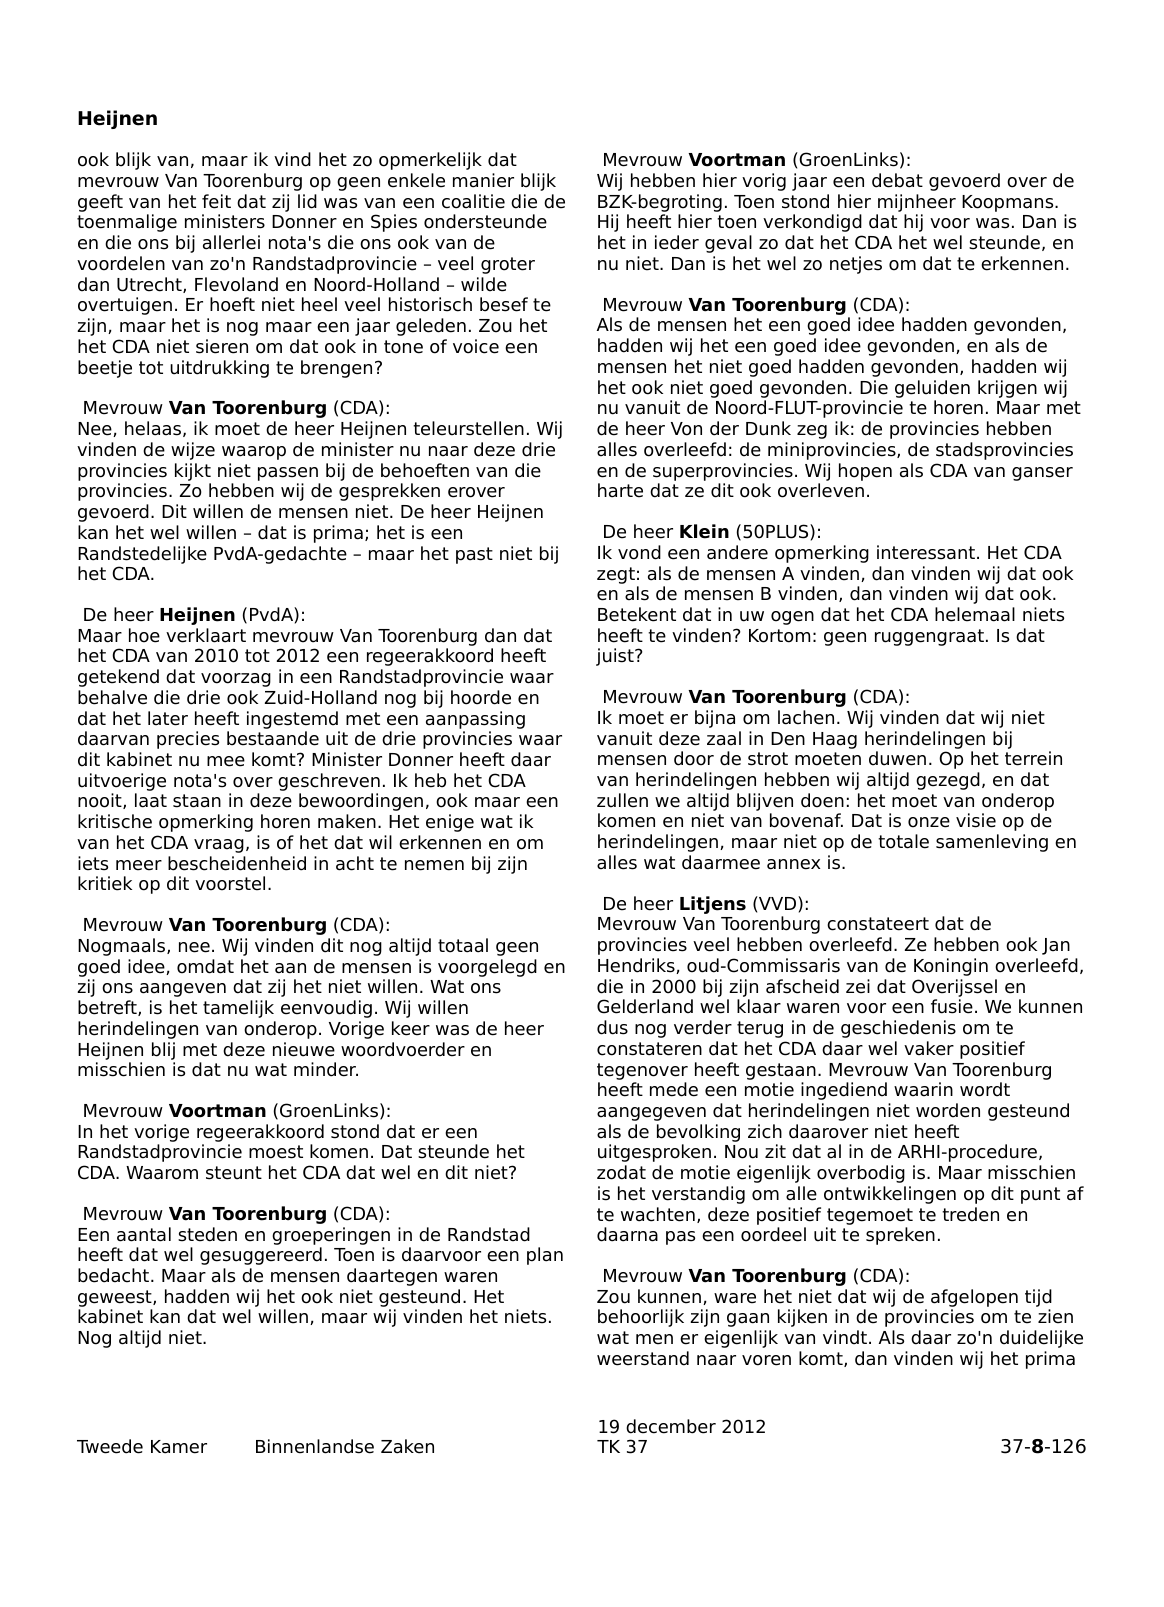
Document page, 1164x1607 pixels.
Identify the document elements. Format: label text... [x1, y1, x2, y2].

text Mevrouw Van Toorenburg (CDA): [596, 1266, 1087, 1287]
text De heer Klein (50PLUS): [596, 522, 1087, 543]
text Mevrouw Van Toorenburg (CDA): [596, 294, 1087, 315]
text Nee, helaas, ik moet de heer Heijnen teleurstellen. Wij vinden de wijze waarop de minister nu naar deze drie provincies kijkt niet passen bij de behoeften van die provincies. Zo hebben wij de gesprekken erover gevoerd. Dit willen de mensen niet. De heer Heijnen kan het wel willen – dat is prima; het is een Randstedelijke PvdA-gedachte – maar het past niet bij het CDA. [77, 419, 567, 585]
text Mevrouw Voortman (GroenLinks): [77, 1101, 567, 1122]
text Zou kunnen, ware het niet dat wij de afgelopen tijd behoorlijk zijn gaan kijken in de provincies om te zien wat men er eigenlijk van vindt. Als daar zo'n duidelijke weerstand naar voren komt, dan vinden wij het prima [596, 1287, 1087, 1369]
text Maar hoe verklaart mevrouw Van Toorenburg dan dat het CDA van 2010 tot 2012 een regeerakkoord heeft getekend dat voorzag in een Randstadprovincie waar behalve die drie ook Zuid-Holland nog bij hoorde en dat het later heeft ingestemd met een aanpassing daarvan precies bestaande uit de drie provincies waar dit kabinet nu mee komt? Minister Donner heeft daar uitvoerige nota's over geschreven. Ik heb het CDA nooit, laat staan in deze bewoordingen, ook maar een kritische opmerking horen maken. Het enige wat ik van het CDA vraag, is of het dat wil erkennen en om iets meer bescheidenheid in acht te nemen bij zijn kritiek op dit voorstel. [77, 626, 567, 895]
text ook blijk van, maar ik vind het zo opmerkelijk dat mevrouw Van Toorenburg op geen enkele manier blijk geeft van het feit dat zij lid was van een coalitie die de toenmalige ministers Donner en Spies ondersteunde en die ons bij allerlei nota's die ons ook van de voordelen van zo'n Randstadprovincie – veel groter dan Utrecht, Flevoland en Noord-Holland – wilde overtuigen. Er hoeft niet heel veel historisch besef te zijn, maar het is nog maar een jaar geleden. Zou het het CDA niet sieren om dat ook in tone of voice een beetje tot uitdrukking te brengen? [77, 150, 567, 378]
text Ik vond een andere opmerking interessant. Het CDA zegt: als de mensen A vinden, dan vinden wij dat ook en als de mensen B vinden, dan vinden wij dat ook. Betekent dat in uw ogen dat het CDA helemaal niets heeft te vinden? Kortom: geen ruggengraat. Is dat juist? [596, 543, 1087, 667]
text Mevrouw Van Toorenburg (CDA): [77, 915, 567, 936]
text Mevrouw Van Toorenburg (CDA): [77, 1204, 567, 1224]
text Mevrouw Van Toorenburg constateert dat de provincies veel hebben overleefd. Ze hebben ook Jan Hendriks, oud-Commissaris van de Koningin overleefd, die in 2000 bij zijn afscheid zei dat Overijssel en Gelderland wel klaar waren voor een fusie. We kunnen dus nog verder terug in de geschiedenis om te constateren dat het CDA daar wel vaker positief tegenover heeft gestaan. Mevrouw Van Toorenburg heeft mede een motie ingediend waarin wordt aangegeven dat herindelingen niet worden gesteund als de bevolking zich daarover niet heeft uitgesproken. Nou zit dat al in de ARHI-procedure, zodat de motie eigenlijk overbodig is. Maar misschien is het verstandig om alle ontwikkelingen op dit punt af te wachten, deze positief tegemoet te treden en daarna pas een oordeel uit te spreken. [596, 914, 1087, 1246]
text Een aantal steden en groeperingen in de Randstad heeft dat wel gesuggereerd. Toen is daarvoor een plan bedacht. Maar als de mensen daartegen waren geweest, hadden wij het ook niet gesteund. Het kabinet kan dat wel willen, maar wij vinden het niets. Nog altijd niet. [77, 1224, 567, 1349]
text Nogmaals, nee. Wij vinden dit nog altijd totaal geen goed idee, omdat het aan de mensen is voorgelegd en zij ons aangeven dat zij het niet willen. Wat ons betreft, is het tamelijk eenvoudig. Wij willen herindelingen van onderop. Vorige keer was de heer Heijnen blij met deze nieuwe woordvoerder en misschien is dat nu wat minder. [77, 936, 567, 1081]
text Als de mensen het een goed idee hadden gevonden, hadden wij het een goed idee gevonden, en als de mensen het niet goed hadden gevonden, hadden wij het ook niet goed gevonden. Die geluiden krijgen wij nu vanuit de Noord-FLUT-provincie te horen. Maar met de heer Von der Dunk zeg ik: de provincies hebben alles overleefd: de miniprovincies, de stadsprovincies en de superprovincies. Wij hopen als CDA van ganser harte dat ze dit ook overleven. [596, 315, 1087, 502]
text De heer Heijnen (PvdA): [77, 605, 567, 626]
text Wij hebben hier vorig jaar een debat gevoerd over de BZK-begroting. Toen stond hier mijnheer Koopmans. Hij heeft hier toen verkondigd dat hij voor was. Dan is het in ieder geval zo dat het CDA het wel steunde, en nu niet. Dan is het wel zo netjes om dat te erkennen. [596, 171, 1087, 274]
text Mevrouw Van Toorenburg (CDA): [596, 687, 1087, 708]
text Ik moet er bijna om lachen. Wij vinden dat wij niet vanuit deze zaal in Den Haag herindelingen bij mensen door de strot moeten duwen. Op het terrein van herindelingen hebben wij altijd gezegd, en dat zullen we altijd blijven doen: het moet van onderop komen en niet van bovenaf. Dat is onze visie op de herindelingen, maar niet op de totale samenleving en alles wat daarmee annex is. [596, 708, 1087, 873]
text In het vorige regeerakkoord stond dat er een Randstadprovincie moest komen. Dat steunde het CDA. Waarom steunt het CDA dat wel en dit niet? [77, 1122, 567, 1184]
text Mevrouw Voortman (GroenLinks): [596, 150, 1087, 171]
text Mevrouw Van Toorenburg (CDA): [77, 398, 567, 419]
text De heer Litjens (VVD): [596, 893, 1087, 914]
